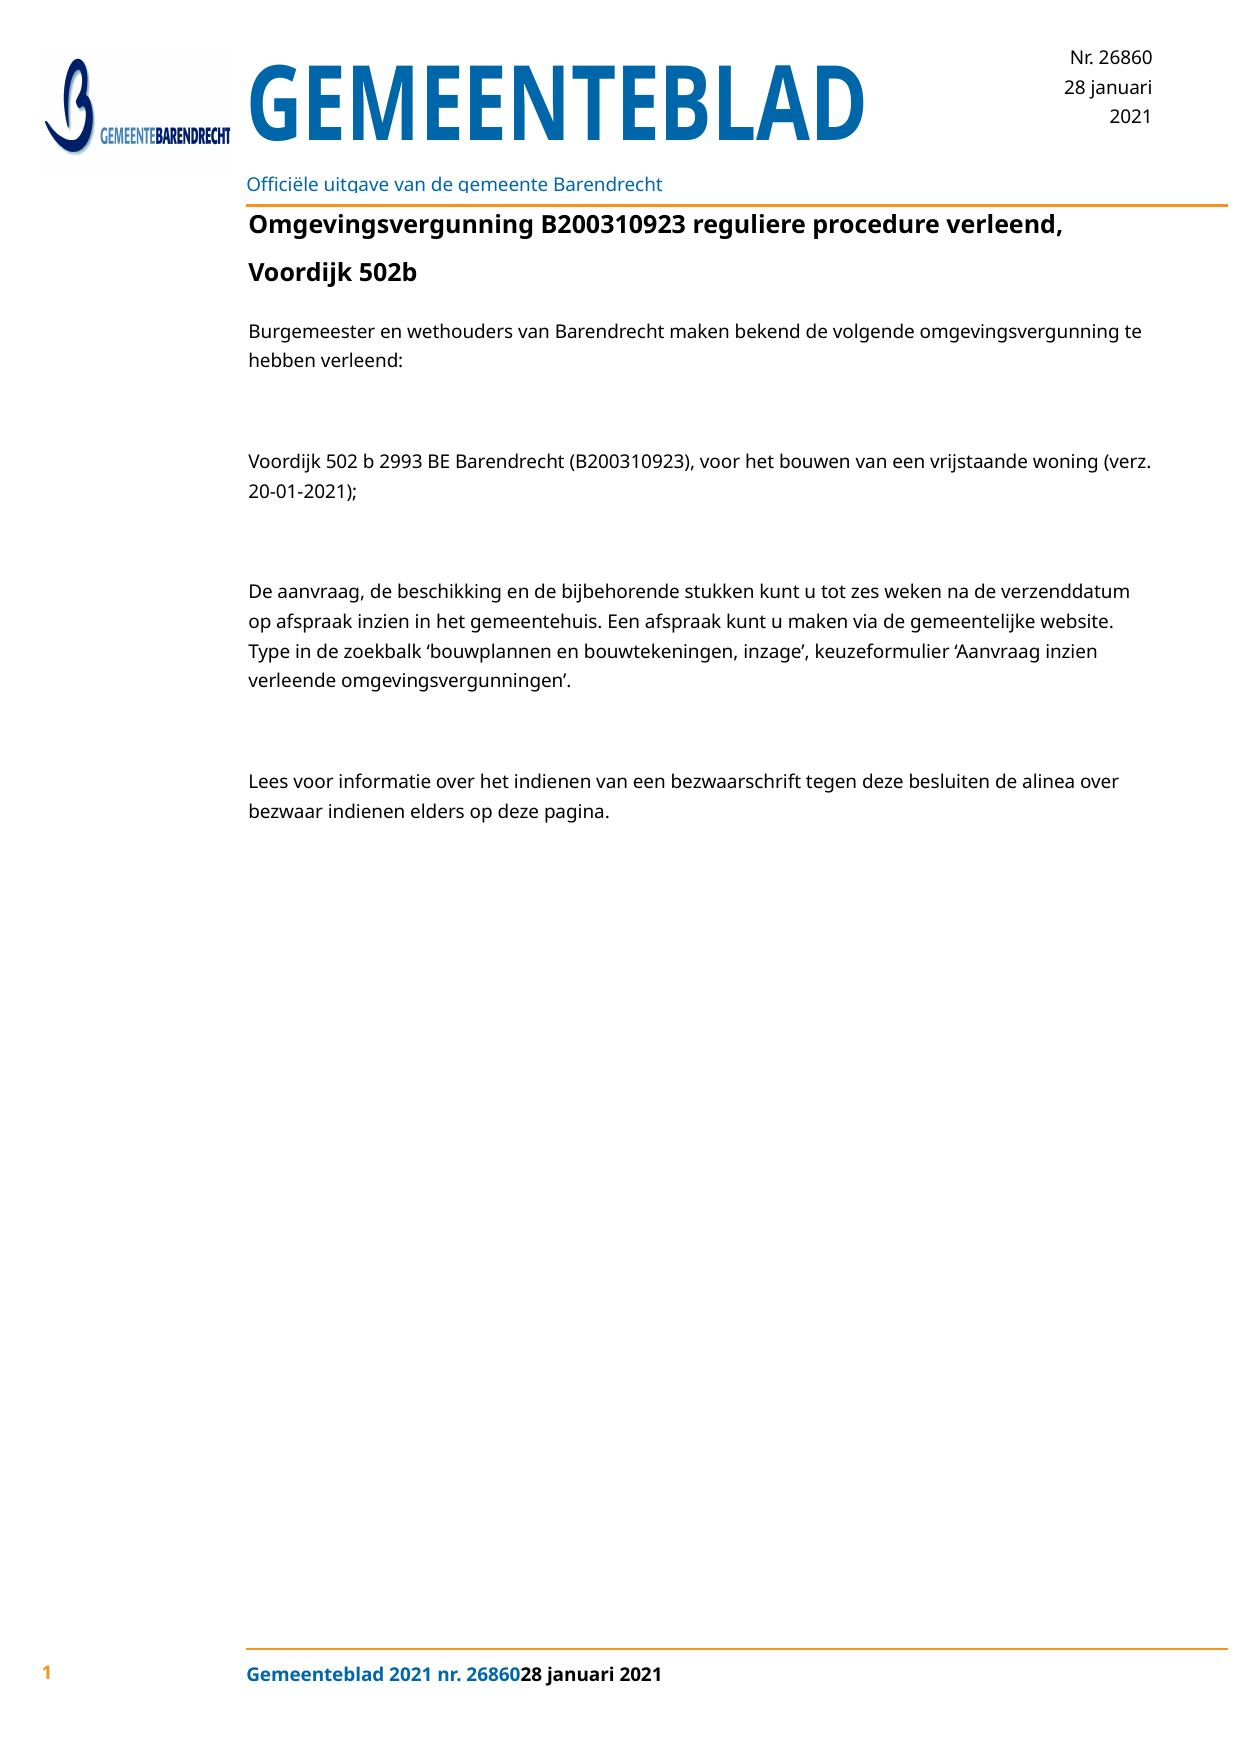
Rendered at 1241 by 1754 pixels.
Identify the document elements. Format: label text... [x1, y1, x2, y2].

text De aanvraag, de beschikking en de bijbehorende stukken kunt u tot zes weken na de verzenddatum op afspraak inzien in het gemeentehuis. Een afspraak kunt u maken via de gemeentelijke website. Type in de zoekbalk ‘bouwplannen en bouwtekeningen, inzage’, keuzeformulier ‘Aanvraag inzien verleende omgevingsvergunningen’. [248, 579, 1152, 693]
text Voordijk 502 b 2993 BE Barendrecht (B200310923), voor het bouwen van een vrijstaande woning (verz. 20-01-2021); [248, 448, 1152, 504]
text Omgevingsvergunning B200310923 reguliere procedure verleend, Voordijk 502b [248, 207, 1152, 288]
picture [41, 47, 231, 172]
text Lees voor informatie over het indienen van een bezwaarschrift tegen deze besluiten de alinea over bezwaar indienen elders op deze pagina. [248, 768, 1152, 824]
text Burgemeester en wethouders van Barendrecht maken bekend de volgende omgevingsvergunning te hebben verleend: [248, 318, 1152, 373]
